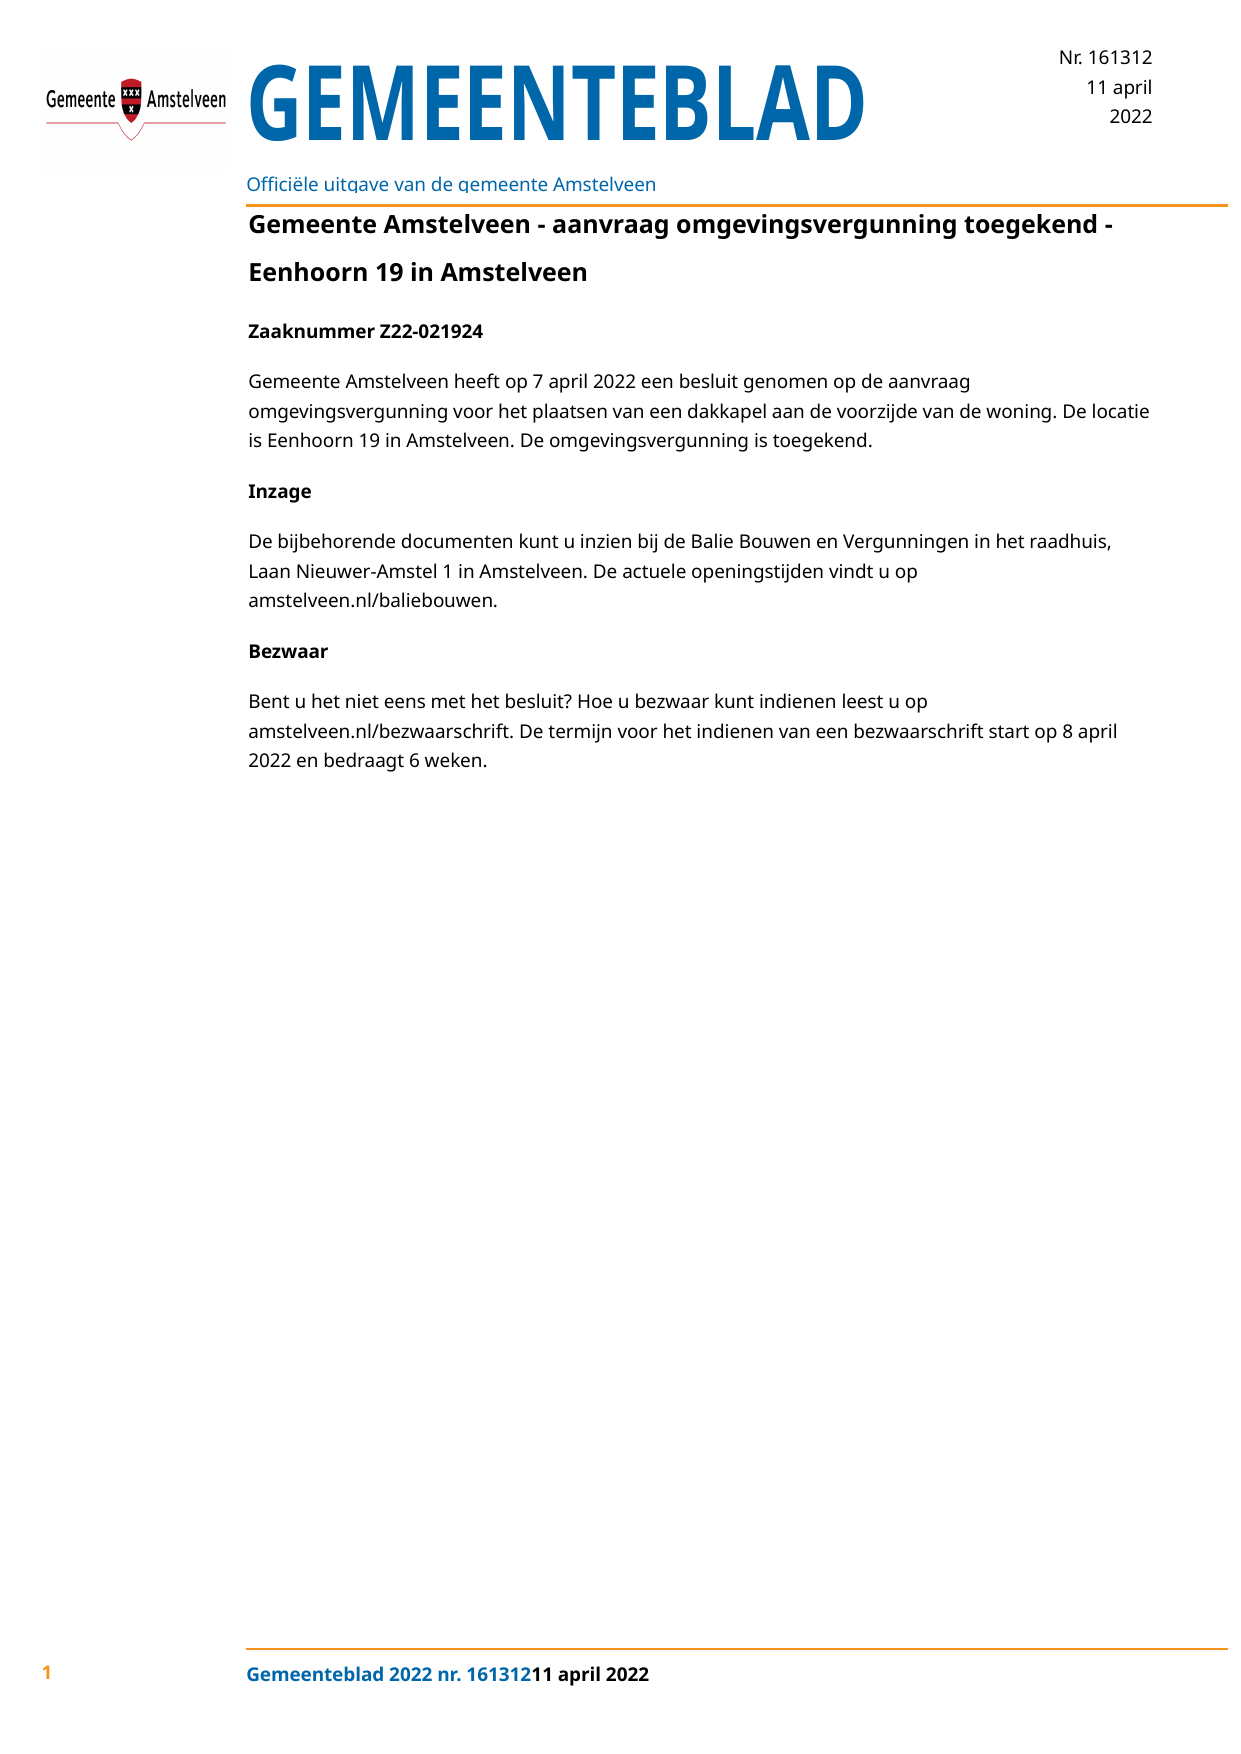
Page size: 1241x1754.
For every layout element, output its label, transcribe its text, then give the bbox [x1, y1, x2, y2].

text Bezwaar [248, 638, 1152, 664]
text Gemeente Amstelveen heeft op 7 april 2022 een besluit genomen op de aanvraag omgevingsvergunning voor het plaatsen van een dakkapel aan de voorzijde van de woning. De locatie is Eenhoorn 19 in Amstelveen. De omgevingsvergunning is toegekend. [248, 368, 1152, 453]
text Bent u het niet eens met het besluit? Hoe u bezwaar kunt indienen leest u op amstelveen.nl/bezwaarschrift. De termijn voor het indienen van een bezwaarschrift start op 8 april 2022 en bedraagt 6 weken. [248, 688, 1152, 773]
text De bijbehorende documenten kunt u inzien bij de Balie Bouwen en Vergunningen in het raadhuis, Laan Nieuwer-Amstel 1 in Amstelveen. De actuele openingstijden vindt u op amstelveen.nl/baliebouwen. [248, 528, 1152, 613]
picture [41, 47, 231, 172]
text Gemeente Amstelveen - aanvraag omgevingsvergunning toegekend - Eenhoorn 19 in Amstelveen [248, 207, 1152, 288]
text Zaaknummer Z22-021924 [248, 318, 1152, 344]
text Inzage [248, 478, 1152, 504]
